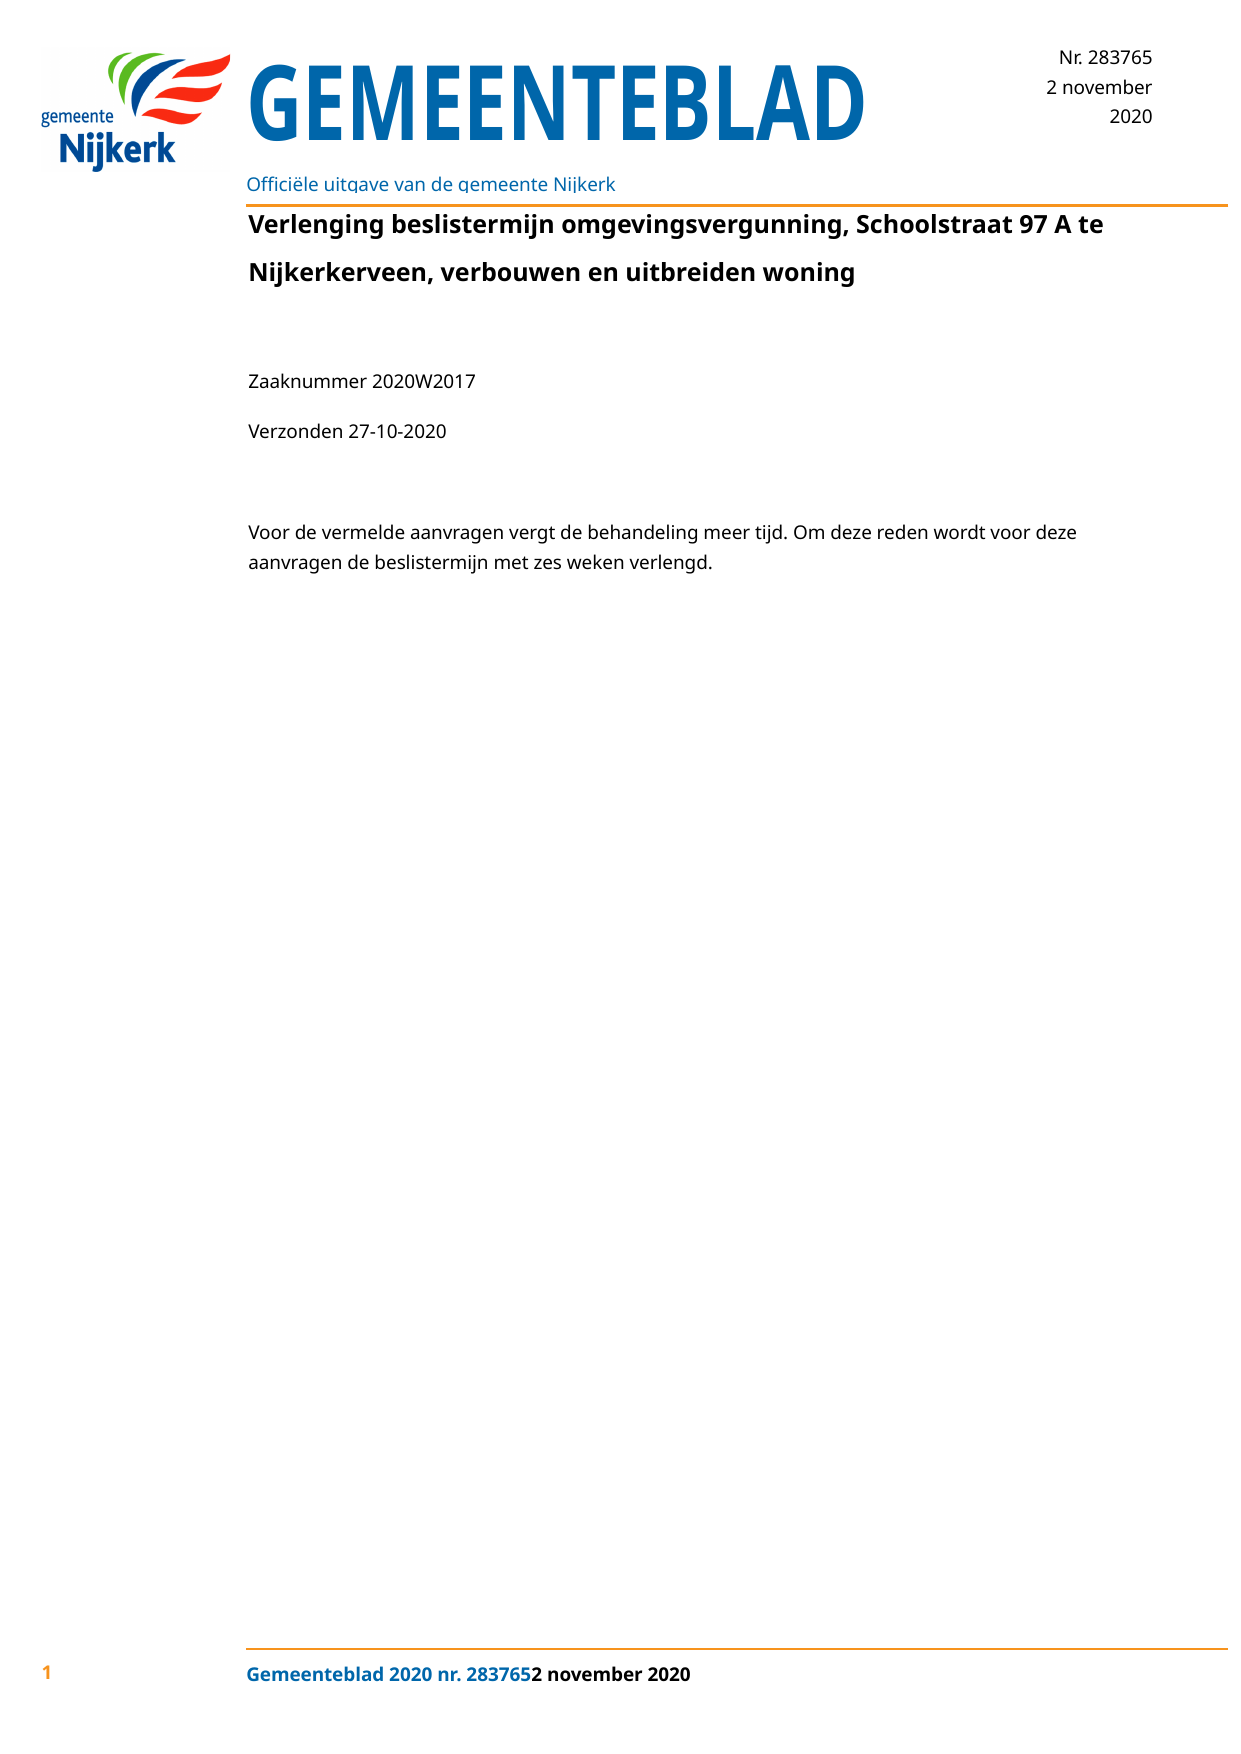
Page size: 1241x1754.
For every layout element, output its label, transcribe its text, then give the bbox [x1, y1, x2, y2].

text Zaaknummer 2020W2017 [248, 368, 1152, 394]
text Verlenging beslistermijn omgevingsvergunning, Schoolstraat 97 A te Nijkerkerveen, verbouwen en uitbreiden woning [248, 207, 1152, 288]
picture [41, 47, 231, 172]
text Verzonden 27-10-2020 [248, 419, 1152, 444]
text Voor de vermelde aanvragen vergt de behandeling meer tijd. Om deze reden wordt voor deze aanvragen de beslistermijn met zes weken verlengd. [248, 519, 1152, 575]
